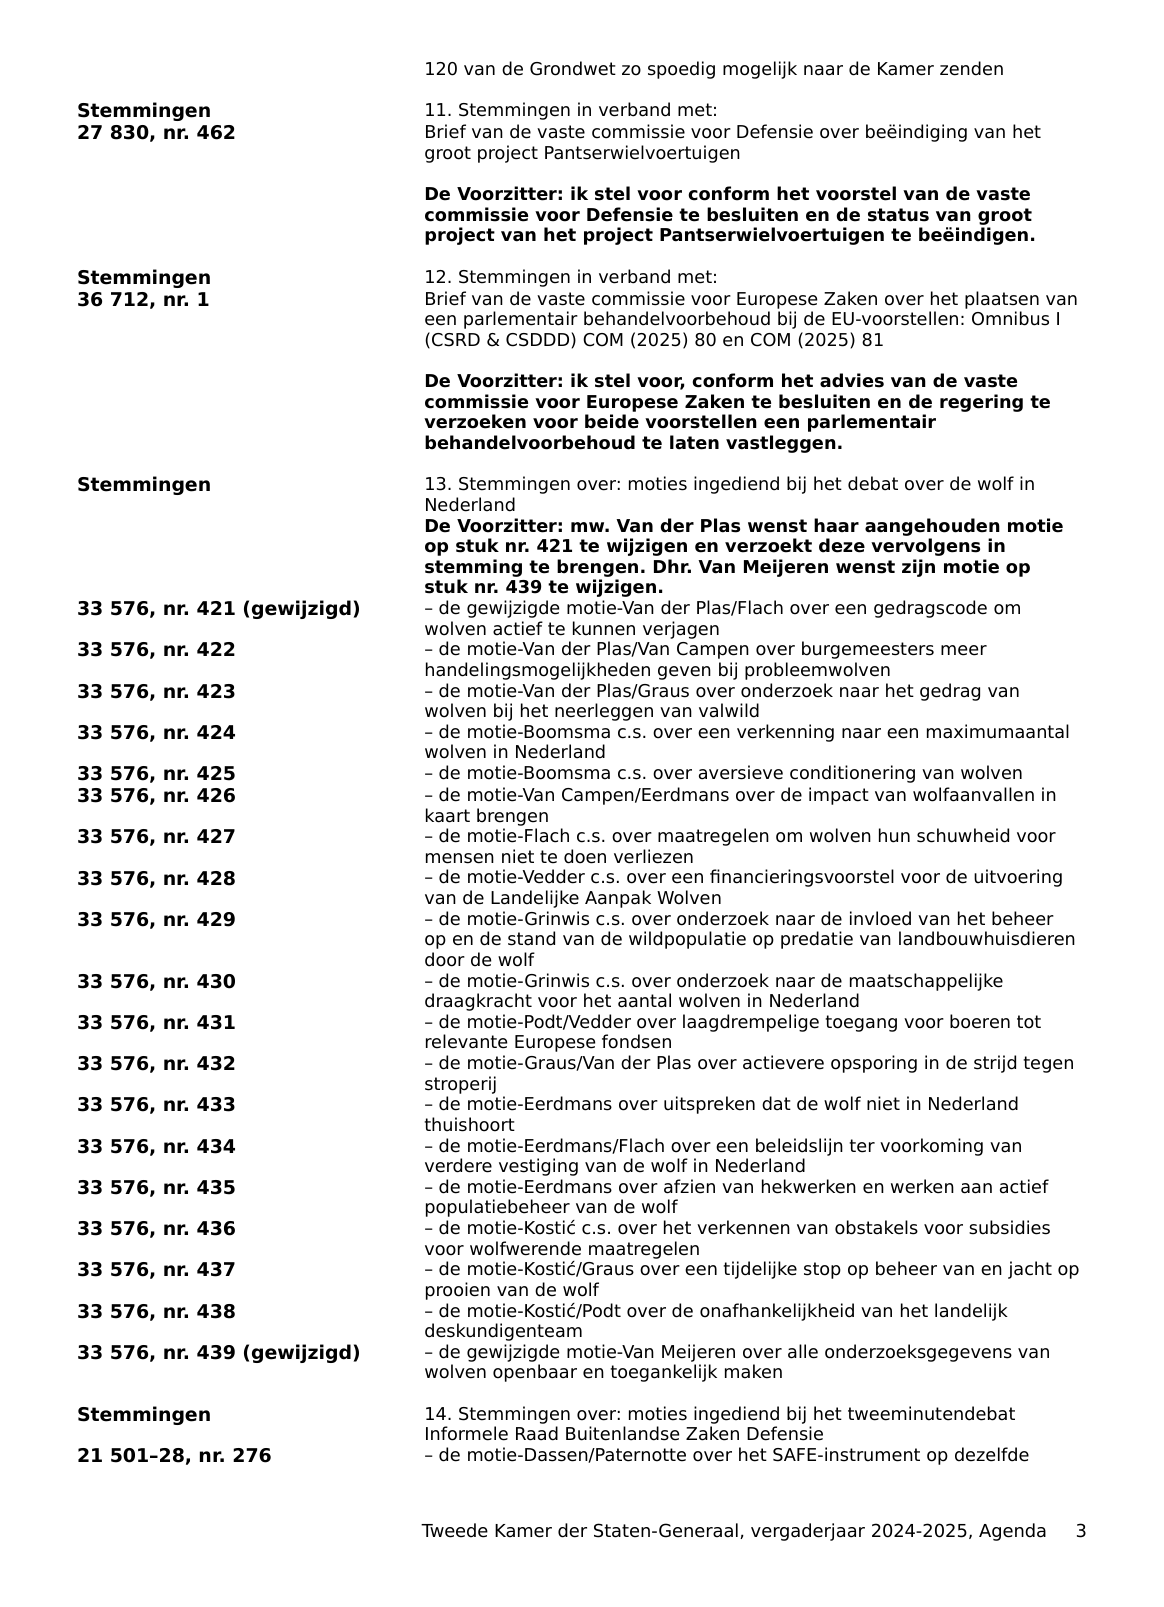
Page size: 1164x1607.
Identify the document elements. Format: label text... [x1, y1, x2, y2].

table_cell [401, 164, 418, 184]
table_cell 11. Stemmingen in verband met: [418, 100, 1087, 122]
table_cell [401, 1259, 418, 1301]
table_cell 33 576, nr. 439 (gewijzigd) [77, 1342, 401, 1383]
table_cell [401, 1012, 418, 1053]
table_cell [418, 1383, 1087, 1404]
table_cell [401, 516, 418, 598]
table_cell 33 576, nr. 423 [77, 681, 401, 722]
table_cell [401, 351, 418, 371]
table_cell [401, 826, 418, 867]
table_cell – de motie-Kostić/Podt over de onafhankelijkheid van het landelijk deskundigenteam [418, 1301, 1087, 1342]
table_cell [401, 289, 418, 351]
table_cell – de motie-Kostić c.s. over het verkennen van obstakels voor subsidies voor wolfwerende maatregelen [418, 1218, 1087, 1259]
table_cell [401, 868, 418, 909]
table_cell Stemmingen [77, 100, 401, 122]
table_cell 14. Stemmingen over: moties ingediend bij het tweeminutendebat Informele Raad Buitenlandse Zaken Defensie [418, 1404, 1087, 1445]
table_cell [401, 1404, 418, 1445]
table_cell [77, 351, 401, 371]
table_cell [401, 1445, 418, 1467]
table_cell De Voorzitter: ik stel voor conform het voorstel van de vaste commissie voor Defensie te besluiten en de status van groot project van het project Pantserwielvoertuigen te beëindigen. [418, 184, 1087, 246]
table_cell – de motie-Grinwis c.s. over onderzoek naar de invloed van het beheer op en de stand van de wildpopulatie op predatie van landbouwhuisdieren door de wolf [418, 909, 1087, 971]
table_cell – de motie-Dassen/Paternotte over het SAFE-instrument op dezelfde [418, 1445, 1087, 1467]
table_cell 27 830, nr. 462 [77, 122, 401, 163]
table_cell [77, 1383, 401, 1404]
table_cell 33 576, nr. 426 [77, 785, 401, 826]
table_cell [418, 164, 1087, 184]
table_cell [401, 1218, 418, 1259]
table_cell 33 576, nr. 422 [77, 639, 401, 681]
table_cell 33 576, nr. 424 [77, 722, 401, 763]
table_cell [401, 371, 418, 454]
table_cell – de motie-Flach c.s. over maatregelen om wolven hun schuwheid voor mensen niet te doen verliezen [418, 826, 1087, 867]
table_cell – de motie-Eerdmans/Flach over een beleidslijn ter voorkoming van verdere vestiging van de wolf in Nederland [418, 1136, 1087, 1177]
table_cell – de motie-Boomsma c.s. over een verkenning naar een maximumaantal wolven in Nederland [418, 722, 1087, 763]
table_cell De Voorzitter: ik stel voor, conform het advies van de vaste commissie voor Europese Zaken te besluiten en de regering te verzoeken voor beide voorstellen een parlementair behandelvoorbehoud te laten vastleggen. [418, 371, 1087, 454]
table_cell [418, 454, 1087, 474]
table_cell – de motie-Eerdmans over afzien van hekwerken en werken aan actief populatiebeheer van de wolf [418, 1177, 1087, 1218]
table_cell – de motie-Vedder c.s. over een financieringsvoorstel voor de uitvoering van de Landelijke Aanpak Wolven [418, 868, 1087, 909]
table_cell [418, 246, 1087, 267]
table_cell Brief van de vaste commissie voor Europese Zaken over het plaatsen van een parlementair behandelvoorbehoud bij de EU-voorstellen: Omnibus I (CSRD & CSDDD) COM (2025) 80 en COM (2025) 81 [418, 289, 1087, 351]
table_cell – de motie-Van der Plas/Graus over onderzoek naar het gedrag van wolven bij het neerleggen van valwild [418, 681, 1087, 722]
table_cell [418, 351, 1087, 371]
table_cell 36 712, nr. 1 [77, 289, 401, 351]
table_cell – de motie-Van Campen/Eerdmans over de impact van wolfaanvallen in kaart brengen [418, 785, 1087, 826]
table_cell – de motie-Boomsma c.s. over aversieve conditionering van wolven [418, 763, 1087, 785]
table_cell [401, 763, 418, 785]
table_cell [401, 1136, 418, 1177]
table_cell [401, 722, 418, 763]
table_cell [401, 122, 418, 163]
table_cell 12. Stemmingen in verband met: [418, 267, 1087, 289]
table_cell 33 576, nr. 433 [77, 1094, 401, 1136]
table_cell [77, 184, 401, 246]
table_cell 120 van de Grondwet zo spoedig mogelijk naar de Kamer zenden [418, 59, 1087, 80]
table_cell [401, 681, 418, 722]
table_cell – de motie-Eerdmans over uitspreken dat de wolf niet in Nederland thuishoort [418, 1094, 1087, 1136]
table_cell [401, 454, 418, 474]
table_cell [401, 59, 418, 80]
table_cell De Voorzitter: mw. Van der Plas wenst haar aangehouden motie op stuk nr. 421 te wijzigen en verzoekt deze vervolgens in stemming te brengen. Dhr. Van Meijeren wenst zijn motie op stuk nr. 439 te wijzigen. [418, 516, 1087, 598]
table_cell – de motie-Kostić/Graus over een tijdelijke stop op beheer van en jacht op prooien van de wolf [418, 1259, 1087, 1301]
table_cell [77, 80, 401, 100]
table_cell 33 576, nr. 438 [77, 1301, 401, 1342]
table_cell [401, 1177, 418, 1218]
table_cell [401, 474, 418, 516]
table_cell [401, 246, 418, 267]
table_cell 33 576, nr. 425 [77, 763, 401, 785]
table_cell [401, 1342, 418, 1383]
table_cell [401, 639, 418, 681]
table_cell Stemmingen [77, 474, 401, 516]
table_cell – de motie-Van der Plas/Van Campen over burgemeesters meer handelingsmogelijkheden geven bij probleemwolven [418, 639, 1087, 681]
table_cell [401, 1383, 418, 1404]
table_cell – de gewijzigde motie-Van Meijeren over alle onderzoeksgegevens van wolven openbaar en toegankelijk maken [418, 1342, 1087, 1383]
table_cell 33 576, nr. 429 [77, 909, 401, 971]
table_cell [401, 184, 418, 246]
table_cell 33 576, nr. 428 [77, 868, 401, 909]
table_cell 33 576, nr. 434 [77, 1136, 401, 1177]
table_cell 33 576, nr. 432 [77, 1053, 401, 1094]
table_cell [418, 80, 1087, 100]
table_cell 33 576, nr. 427 [77, 826, 401, 867]
table_cell [77, 454, 401, 474]
table_cell – de motie-Grinwis c.s. over onderzoek naar de maatschappelijke draagkracht voor het aantal wolven in Nederland [418, 971, 1087, 1012]
table_cell [401, 1301, 418, 1342]
table_cell – de motie-Graus/Van der Plas over actievere opsporing in de strijd tegen stroperij [418, 1053, 1087, 1094]
table_cell [77, 516, 401, 598]
table_cell – de gewijzigde motie-Van der Plas/Flach over een gedragscode om wolven actief te kunnen verjagen [418, 598, 1087, 639]
table_cell Brief van de vaste commissie voor Defensie over beëindiging van het groot project Pantserwielvoertuigen [418, 122, 1087, 163]
table_cell 33 576, nr. 437 [77, 1259, 401, 1301]
table_cell Stemmingen [77, 267, 401, 289]
table_cell [401, 1094, 418, 1136]
table_cell – de motie-Podt/Vedder over laagdrempelige toegang voor boeren tot relevante Europese fondsen [418, 1012, 1087, 1053]
table_cell 33 576, nr. 430 [77, 971, 401, 1012]
table_cell [77, 246, 401, 267]
table_cell 33 576, nr. 421 (gewijzigd) [77, 598, 401, 639]
table_cell 33 576, nr. 435 [77, 1177, 401, 1218]
table_cell [401, 100, 418, 122]
table_cell [401, 971, 418, 1012]
table_cell [401, 785, 418, 826]
table_cell Stemmingen [77, 1404, 401, 1445]
table_cell [401, 267, 418, 289]
table_cell [401, 909, 418, 971]
table_cell [401, 1053, 418, 1094]
table_cell [77, 371, 401, 454]
table_cell [77, 59, 401, 80]
table_cell 33 576, nr. 436 [77, 1218, 401, 1259]
table_cell [401, 598, 418, 639]
table_cell [401, 80, 418, 100]
table_cell 21 501–28, nr. 276 [77, 1445, 401, 1467]
table_cell 13. Stemmingen over: moties ingediend bij het debat over de wolf in Nederland [418, 474, 1087, 516]
table_cell 33 576, nr. 431 [77, 1012, 401, 1053]
table_cell [77, 164, 401, 184]
